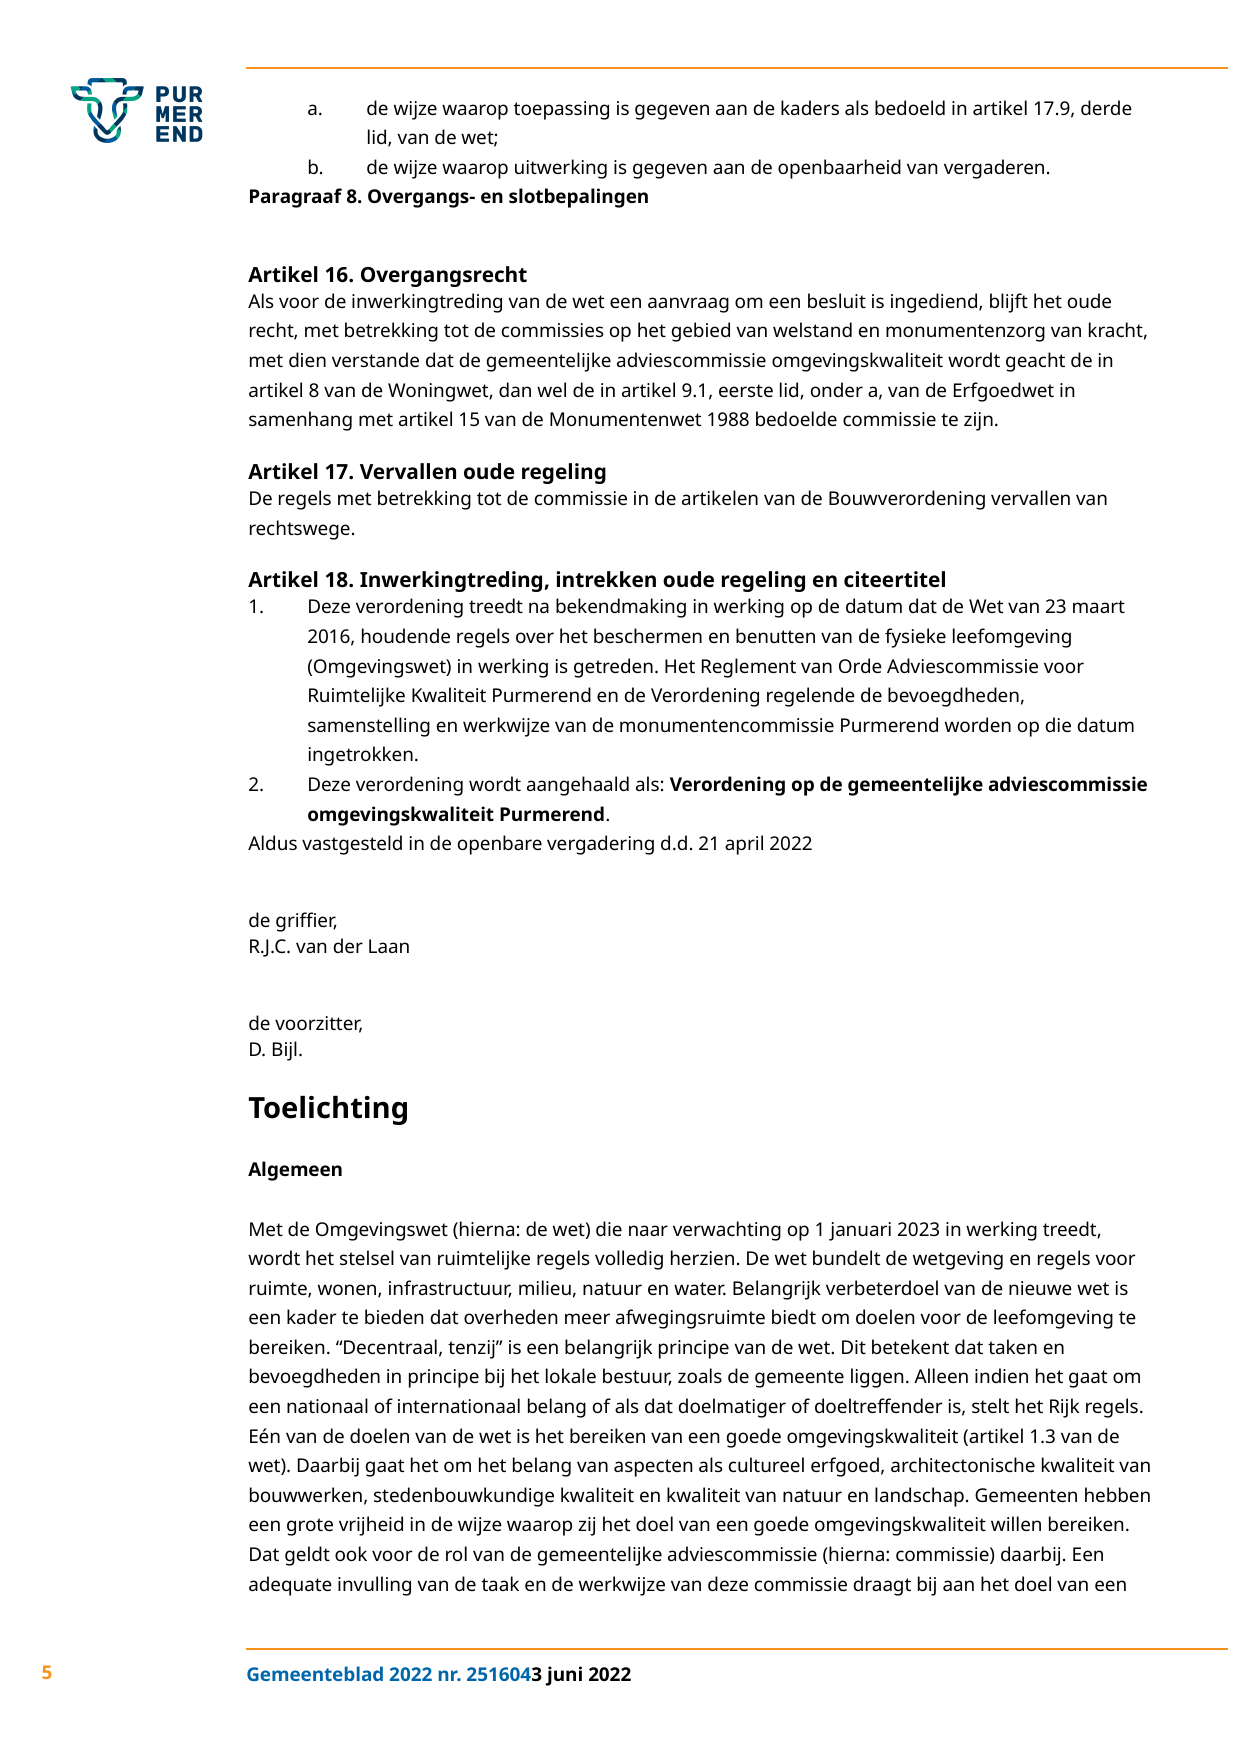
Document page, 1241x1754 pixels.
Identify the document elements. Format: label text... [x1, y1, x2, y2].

text Als voor de inwerkingtreding van de wet een aanvraag om een besluit is ingediend, blijft het oude recht, met betrekking tot de commissies op het gebied van welstand en monumentenzorg van kracht, met dien verstande dat de gemeentelijke adviescommissie omgevingskwaliteit wordt geacht de in artikel 8 van de Woningwet, dan wel de in artikel 9.1, eerste lid, onder a, van de Erfgoedwet in samenhang met artikel 15 van de Monumentenwet 1988 bedoelde commissie te zijn. [248, 288, 1152, 432]
list de wijze waarop toepassing is gegeven aan de kaders als bedoeld in artikel 17.9, derde lid, van de wet; [307, 95, 1152, 150]
list Deze verordening wordt aangehaald als: Verordening op de gemeentelijke adviescommissie omgevingskwaliteit Purmerend. [248, 771, 1152, 827]
text de voorzitter, [248, 1011, 1152, 1036]
list de wijze waarop uitwerking is gegeven aan de openbaarheid van vergaderen. [307, 154, 1152, 180]
text Eén van de doelen van de wet is het bereiken van een goede omgevingskwaliteit (artikel 1.3 van de wet). Daarbij gaat het om het belang van aspecten als cultureel erfgoed, architectonische kwaliteit van bouwwerken, stedenbouwkundige kwaliteit en kwaliteit van natuur en landschap. Gemeenten hebben een grote vrijheid in de wijze waarop zij het doel van een goede omgevingskwaliteit willen bereiken. Dat geldt ook voor de rol van de gemeentelijke adviescommissie (hierna: commissie) daarbij. Een adequate invulling van de taak en de werkwijze van deze commissie draagt bij aan het doel van een [248, 1423, 1152, 1596]
text D. Bijl. [248, 1036, 1152, 1062]
text Met de Omgevingswet (hierna: de wet) die naar verwachting op 1 januari 2023 in werking treedt, wordt het stelsel van ruimtelijke regels volledig herzien. De wet bundelt de wetgeving en regels voor ruimte, wonen, infrastructuur, milieu, natuur en water. Belangrijk verbeterdoel van de nieuwe wet is een kader te bieden dat overheden meer afwegingsruimte biedt om doelen voor de leefomgeving te bereiken. “Decentraal, tenzij” is een belangrijk principe van de wet. Dit betekent dat taken en bevoegdheden in principe bij het lokale bestuur, zoals de gemeente liggen. Alleen indien het gaat om een nationaal of internationaal belang of als dat doelmatiger of doeltreffender is, stelt het Rijk regels. [248, 1216, 1152, 1419]
text Paragraaf 8. Overgangs- en slotbepalingen [248, 183, 1152, 209]
text De regels met betrekking tot de commissie in de artikelen van de Bouwverordening vervallen van rechtswege. [248, 485, 1152, 541]
text Artikel 18. Inwerkingtreding, intrekken oude regeling en citeertitel [248, 565, 1152, 594]
text Artikel 16. Overgangsrecht [248, 260, 1152, 288]
text Artikel 17. Vervallen oude regeling [248, 457, 1152, 485]
text Aldus vastgesteld in de openbare vergadering d.d. 21 april 2022 [248, 830, 1152, 856]
text de griffier, [248, 908, 1152, 933]
list Deze verordening treedt na bekendmaking in werking op de datum dat de Wet van 23 maart 2016, houdende regels over het beschermen en benutten van de fysieke leefomgeving (Omgevingswet) in werking is getreden. Het Reglement van Orde Adviescommissie voor Ruimtelijke Kwaliteit Purmerend en de Verordening regelende de bevoegdheden, samenstelling en werkwijze van de monumentencommissie Purmerend worden op die datum ingetrokken. [248, 594, 1152, 767]
text Algemeen [248, 1157, 1152, 1182]
picture [41, 47, 231, 172]
text R.J.C. van der Laan [248, 933, 1152, 959]
text Toelichting [248, 1088, 1152, 1127]
